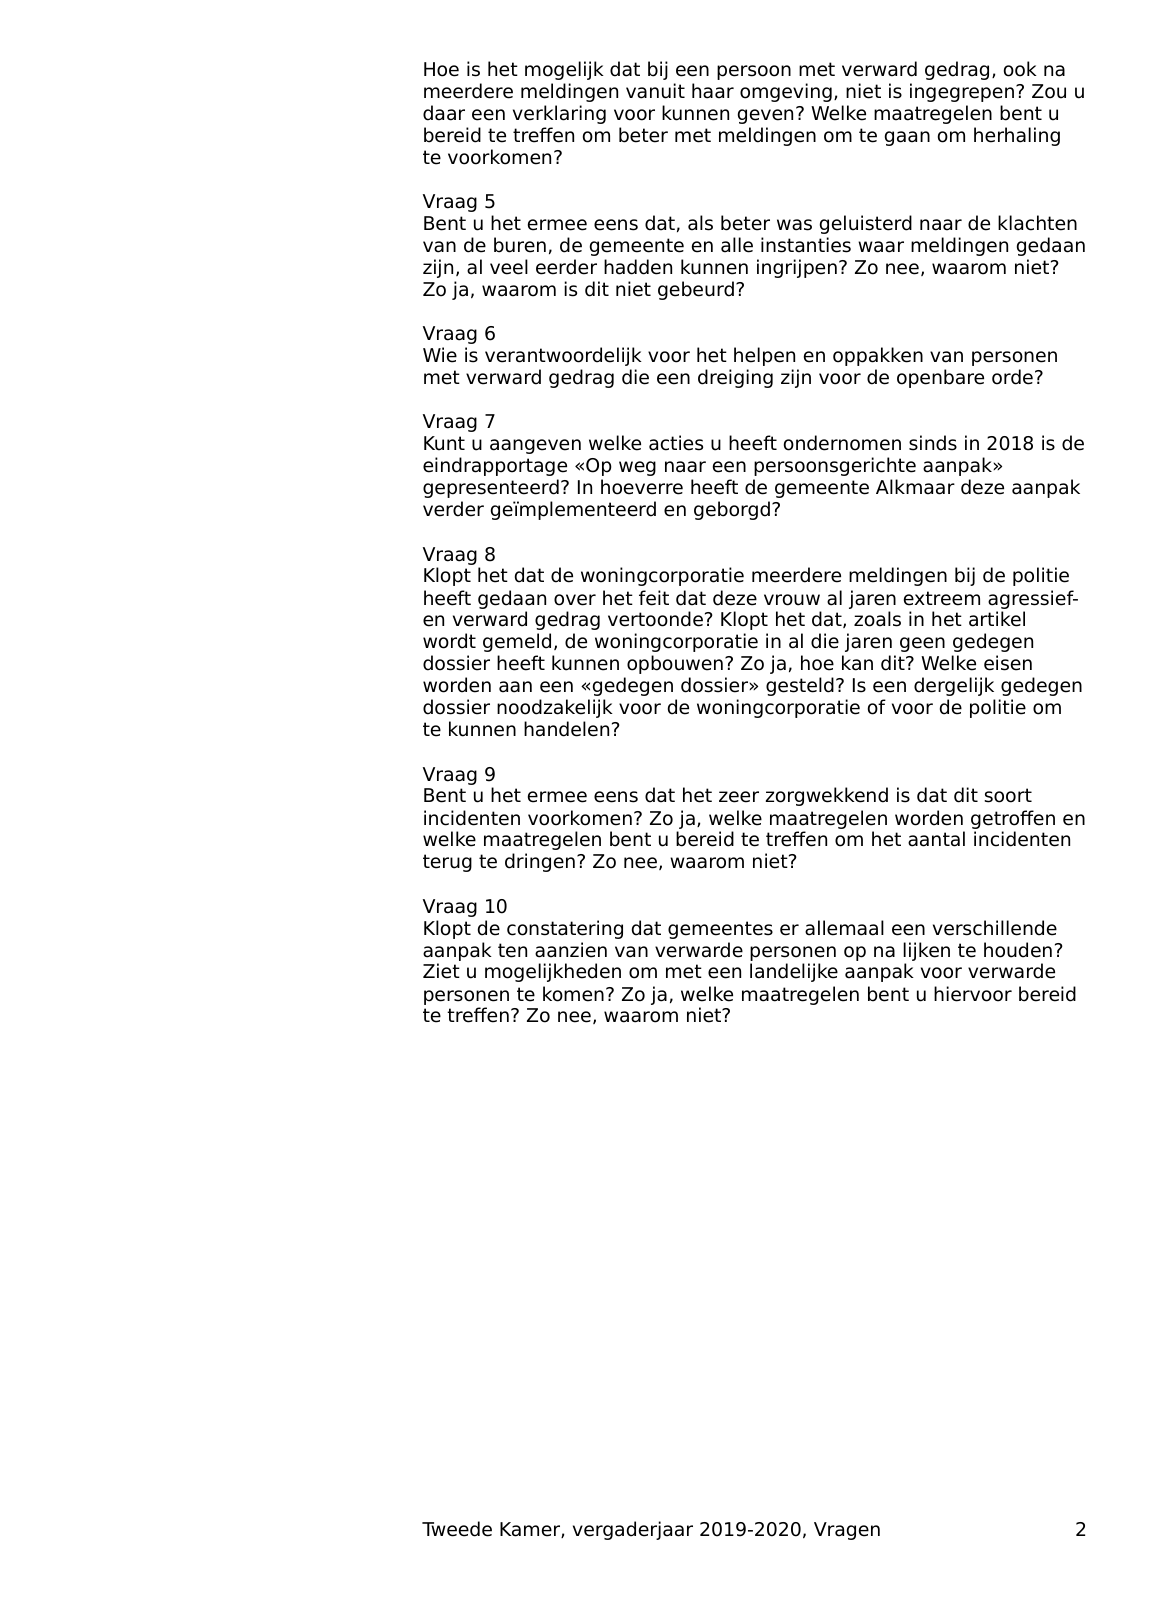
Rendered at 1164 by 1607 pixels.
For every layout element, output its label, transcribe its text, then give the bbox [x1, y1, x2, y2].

text Vraag 7 [422, 411, 1087, 433]
text Klopt het dat de woningcorporatie meerdere meldingen bij de politie heeft gedaan over het feit dat deze vrouw al jaren extreem agressief- en verward gedrag vertoonde? Klopt het dat, zoals in het artikel wordt gemeld, de woningcorporatie in al die jaren geen gedegen dossier heeft kunnen opbouwen? Zo ja, hoe kan dit? Welke eisen worden aan een «gedegen dossier» gesteld? Is een dergelijk gedegen dossier noodzakelijk voor de woningcorporatie of voor de politie om te kunnen handelen? [422, 565, 1087, 741]
text Kunt u aangeven welke acties u heeft ondernomen sinds in 2018 is de eindrapportage «Op weg naar een persoonsgerichte aanpak» gepresenteerd? In hoeverre heeft de gemeente Alkmaar deze aanpak verder geïmplementeerd en geborgd? [422, 433, 1087, 521]
text Klopt de constatering dat gemeentes er allemaal een verschillende aanpak ten aanzien van verwarde personen op na lijken te houden? Ziet u mogelijkheden om met een landelijke aanpak voor verwarde personen te komen? Zo ja, welke maatregelen bent u hiervoor bereid te treffen? Zo nee, waarom niet? [422, 917, 1087, 1027]
text Vraag 9 [422, 763, 1087, 785]
text Vraag 6 [422, 323, 1087, 345]
text Vraag 5 [422, 191, 1087, 213]
text Bent u het ermee eens dat het zeer zorgwekkend is dat dit soort incidenten voorkomen? Zo ja, welke maatregelen worden getroffen en welke maatregelen bent u bereid te treffen om het aantal incidenten terug te dringen? Zo nee, waarom niet? [422, 785, 1087, 873]
text Vraag 10 [422, 896, 1087, 917]
text Vraag 8 [422, 543, 1087, 565]
text Wie is verantwoordelijk voor het helpen en oppakken van personen met verward gedrag die een dreiging zijn voor de openbare orde? [422, 345, 1087, 389]
text Hoe is het mogelijk dat bij een persoon met verward gedrag, ook na meerdere meldingen vanuit haar omgeving, niet is ingegrepen? Zou u daar een verklaring voor kunnen geven? Welke maatregelen bent u bereid te treffen om beter met meldingen om te gaan om herhaling te voorkomen? [422, 59, 1087, 169]
text Bent u het ermee eens dat, als beter was geluisterd naar de klachten van de buren, de gemeente en alle instanties waar meldingen gedaan zijn, al veel eerder hadden kunnen ingrijpen? Zo nee, waarom niet? Zo ja, waarom is dit niet gebeurd? [422, 213, 1087, 301]
